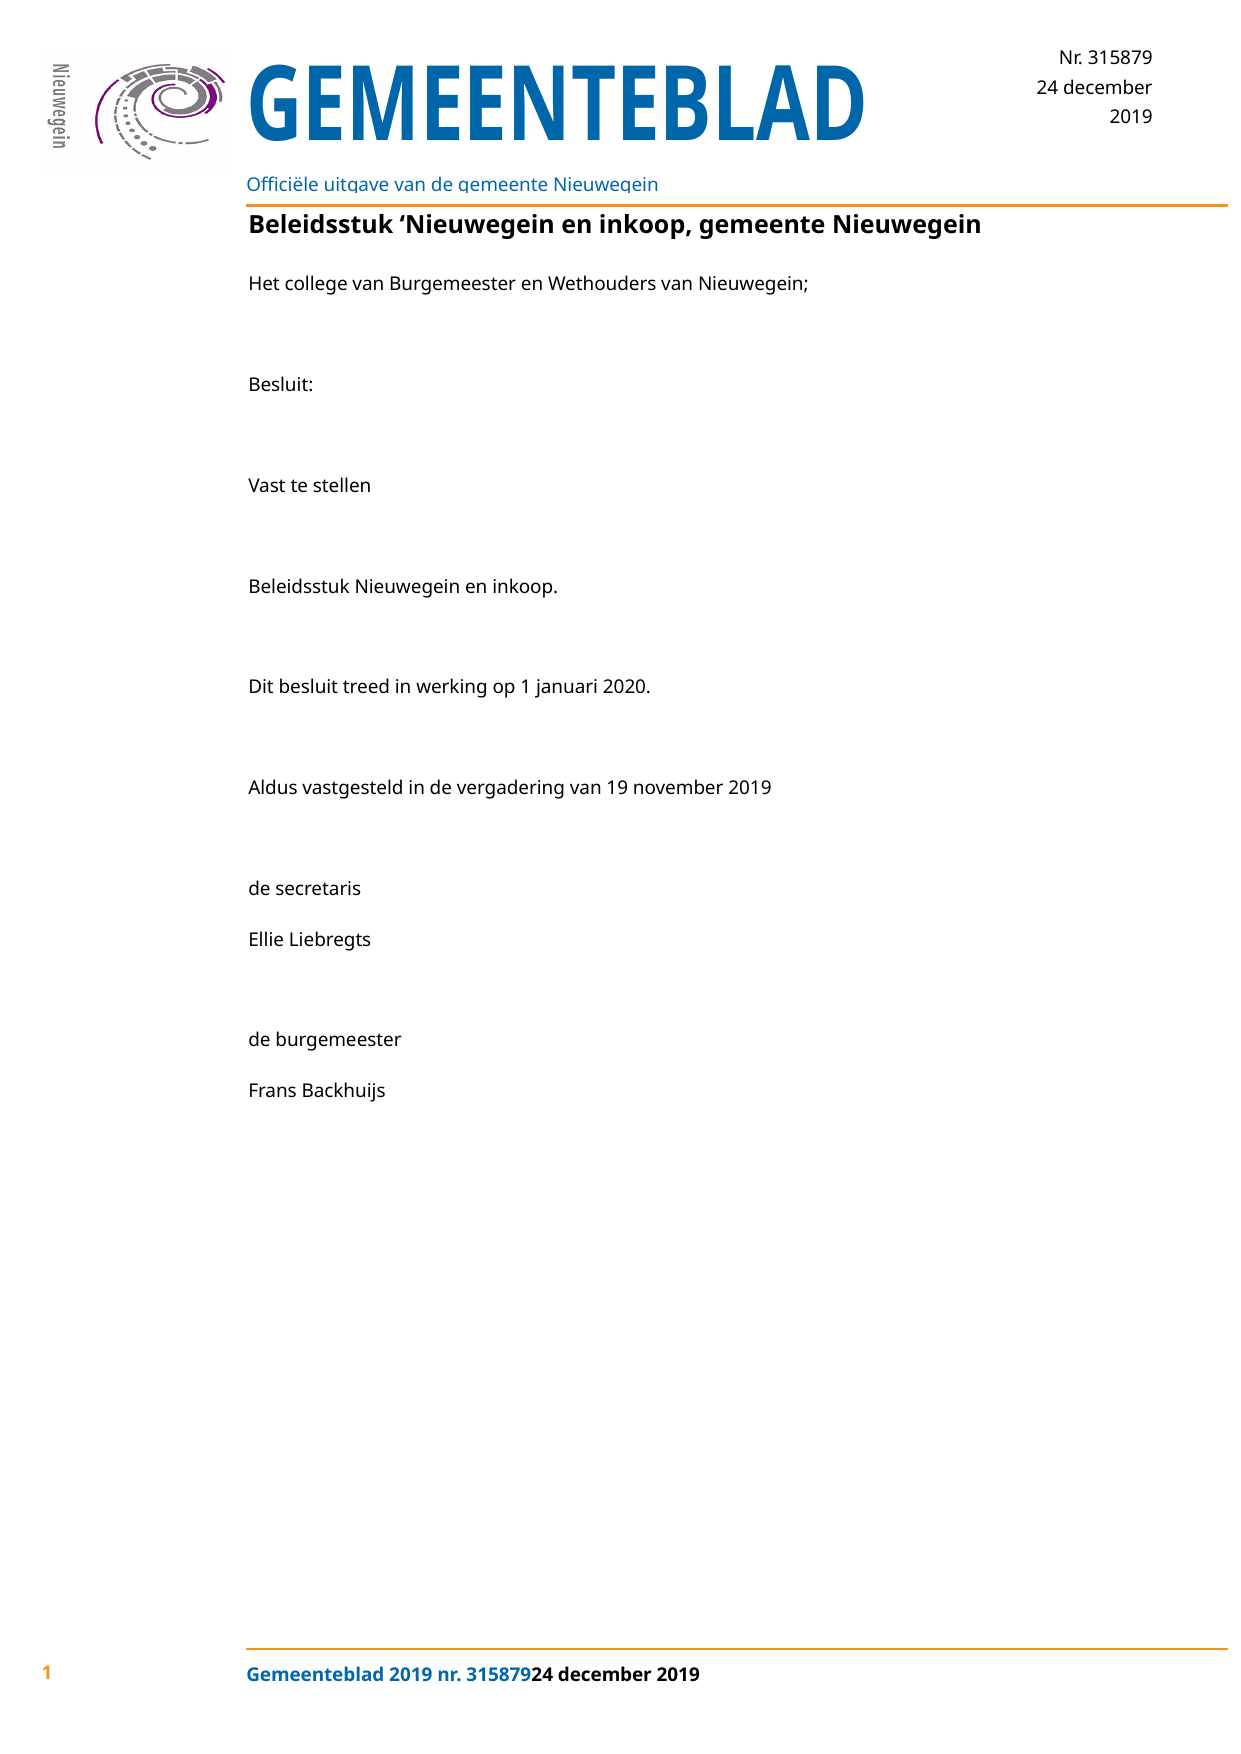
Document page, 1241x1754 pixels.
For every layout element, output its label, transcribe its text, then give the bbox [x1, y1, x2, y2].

text Besluit: [248, 371, 1152, 397]
text Dit besluit treed in werking op 1 januari 2020. [248, 674, 1152, 699]
picture [41, 47, 231, 172]
text Ellie Liebregts [248, 926, 1152, 951]
text Beleidsstuk ‘Nieuwegein en inkoop, gemeente Nieuwegein [248, 207, 1152, 241]
text Het college van Burgemeester en Wethouders van Nieuwegein; [248, 270, 1152, 296]
text de secretaris [248, 875, 1152, 901]
text Beleidsstuk Nieuwegein en inkoop. [248, 573, 1152, 598]
text de burgemeester [248, 1027, 1152, 1052]
text Frans Backhuijs [248, 1077, 1152, 1103]
text Aldus vastgesteld in de vergadering van 19 november 2019 [248, 774, 1152, 800]
text Vast te stellen [248, 472, 1152, 498]
